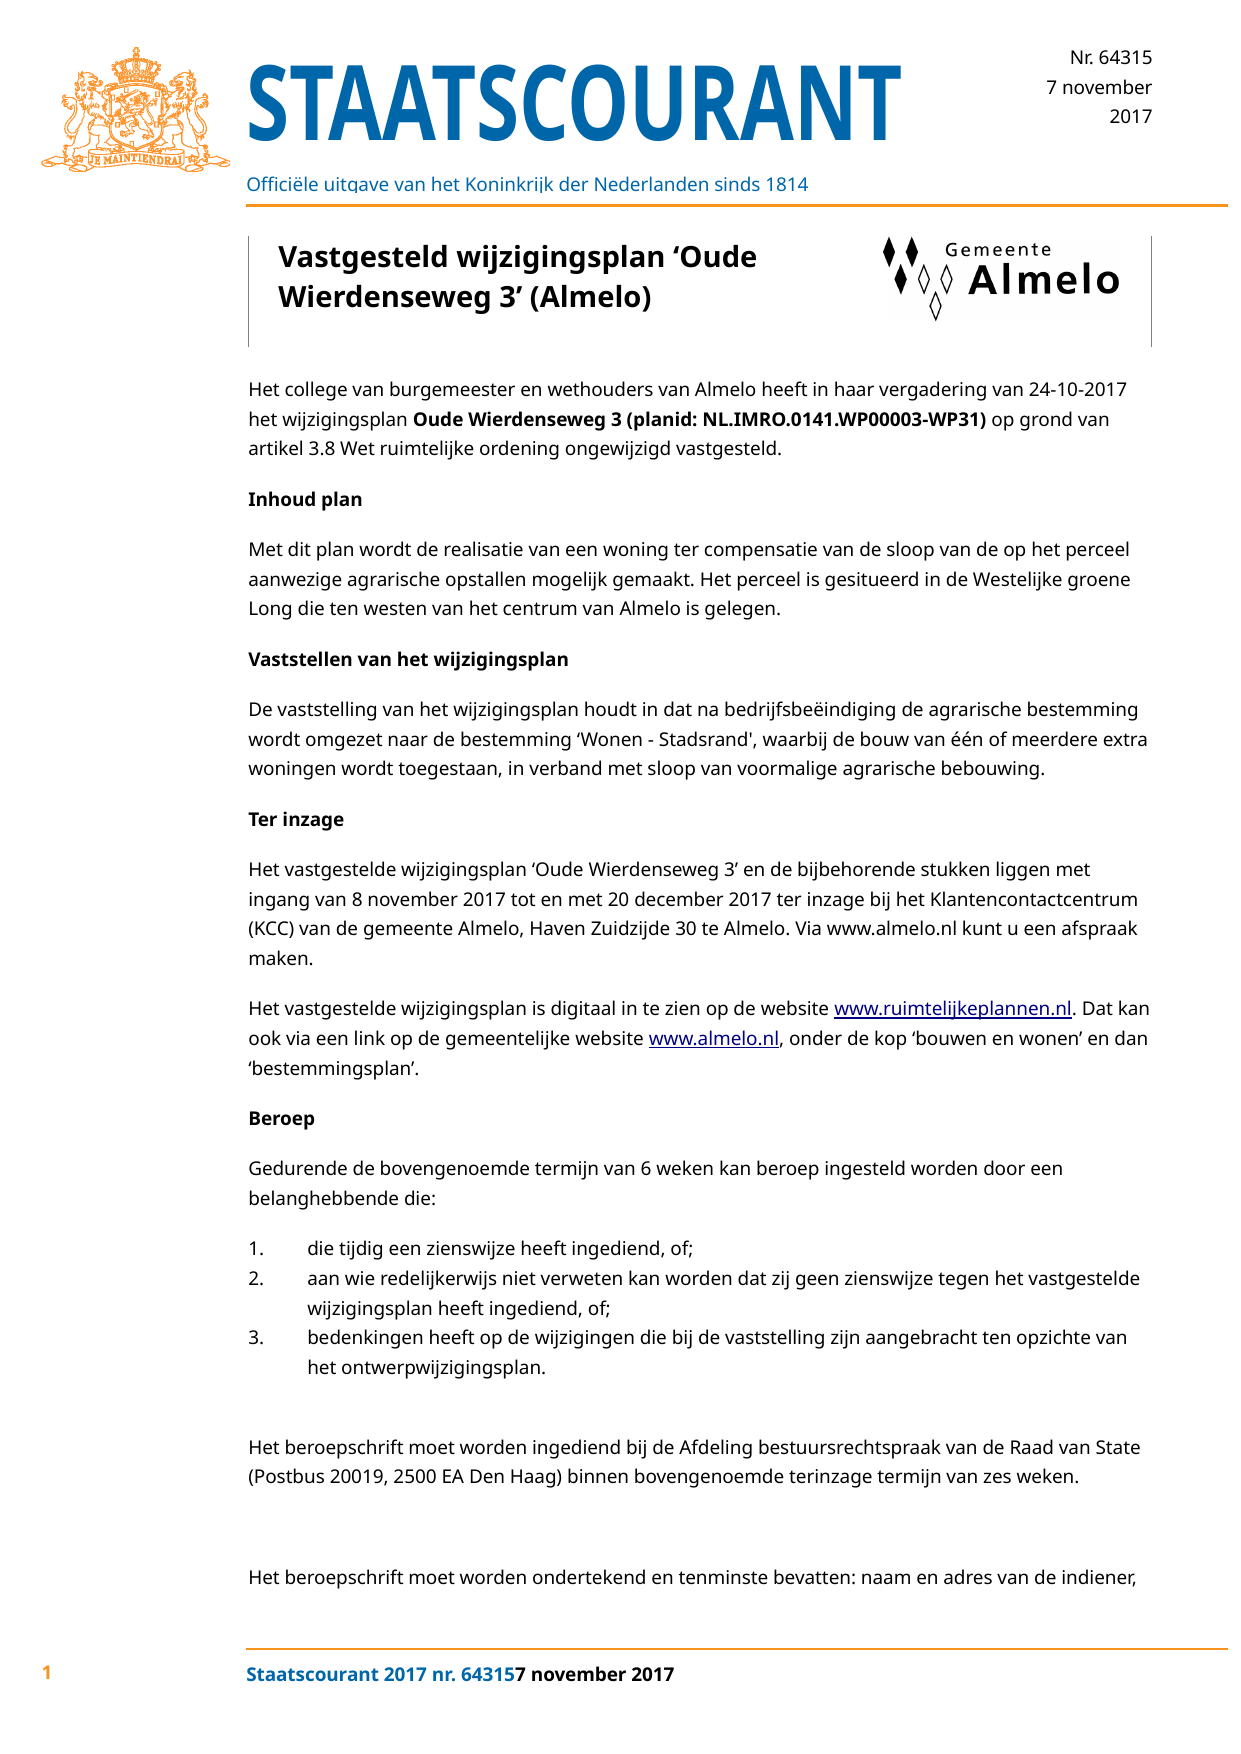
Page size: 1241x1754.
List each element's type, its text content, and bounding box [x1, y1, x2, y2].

text Vaststellen van het wijzigingsplan [248, 646, 1152, 672]
text Gedurende de bovengenoemde termijn van 6 weken kan beroep ingesteld worden door een belanghebbende die: [248, 1156, 1152, 1211]
text Beroep [248, 1105, 1152, 1131]
text Het college van burgemeester en wethouders van Almelo heeft in haar vergadering van 24-10-2017 het wijzigingsplan Oude Wierdenseweg 3 (planid: NL.IMRO.0141.WP00003-WP31) op grond van artikel 3.8 Wet ruimtelijke ordening ongewijzigd vastgesteld. [248, 376, 1152, 461]
list aan wie redelijkerwijs niet verweten kan worden dat zij geen zienswijze tegen het vastgestelde wijzigingsplan heeft ingediend, of; [248, 1265, 1152, 1321]
text Het vastgestelde wijzigingsplan is digitaal in te zien op de website www.ruimtelijkeplannen.nl. Dat kan ook via een link op de gemeentelijke website www.almelo.nl, onder de kop ‘bouwen en wonen’ en dan ‘bestemmingsplan’. [248, 996, 1152, 1081]
table_header Vastgesteld wijzigingsplan ‘Oude Wierdenseweg 3’ (Almelo) [249, 236, 850, 347]
text Het beroepschrift moet worden ingediend bij de Afdeling bestuursrechtspraak van de Raad van State (Postbus 20019, 2500 EA Den Haag) binnen bovengenoemde terinzage termijn van zes weken. [248, 1434, 1152, 1489]
table_header [850, 236, 1151, 347]
text Inhoud plan [248, 486, 1152, 512]
text De vaststelling van het wijzigingsplan houdt in dat na bedrijfsbeëindiging de agrarische bestemming wordt omgezet naar de bestemming ‘Wonen - Stadsrand', waarbij de bouw van één of meerdere extra woningen wordt toegestaan, in verband met sloop van voormalige agrarische bebouwing. [248, 696, 1152, 781]
text Het vastgestelde wijzigingsplan ‘Oude Wierdenseweg 3’ en de bijbehorende stukken liggen met ingang van 8 november 2017 tot en met 20 december 2017 ter inzage bij het Klantencontactcentrum (KCC) van de gemeente Almelo, Haven Zuidzijde 30 te Almelo. Via www.almelo.nl kunt u een afspraak maken. [248, 856, 1152, 971]
picture [41, 47, 231, 172]
text Ter inzage [248, 806, 1152, 832]
list bedenkingen heeft op de wijzigingen die bij de vaststelling zijn aangebracht ten opzichte van het ontwerpwijzigingsplan. [248, 1324, 1152, 1380]
text Met dit plan wordt de realisatie van een woning ter compensatie van de sloop van de op het perceel aanwezige agrarische opstallen mogelijk gemaakt. Het perceel is gesitueerd in de Westelijke groene Long die ten westen van het centrum van Almelo is gelegen. [248, 536, 1152, 621]
text Het beroepschrift moet worden ondertekend en tenminste bevatten: naam en adres van de indiener, [248, 1564, 1152, 1590]
list die tijdig een zienswijze heeft ingediend, of; [248, 1236, 1152, 1261]
picture [882, 236, 1119, 322]
